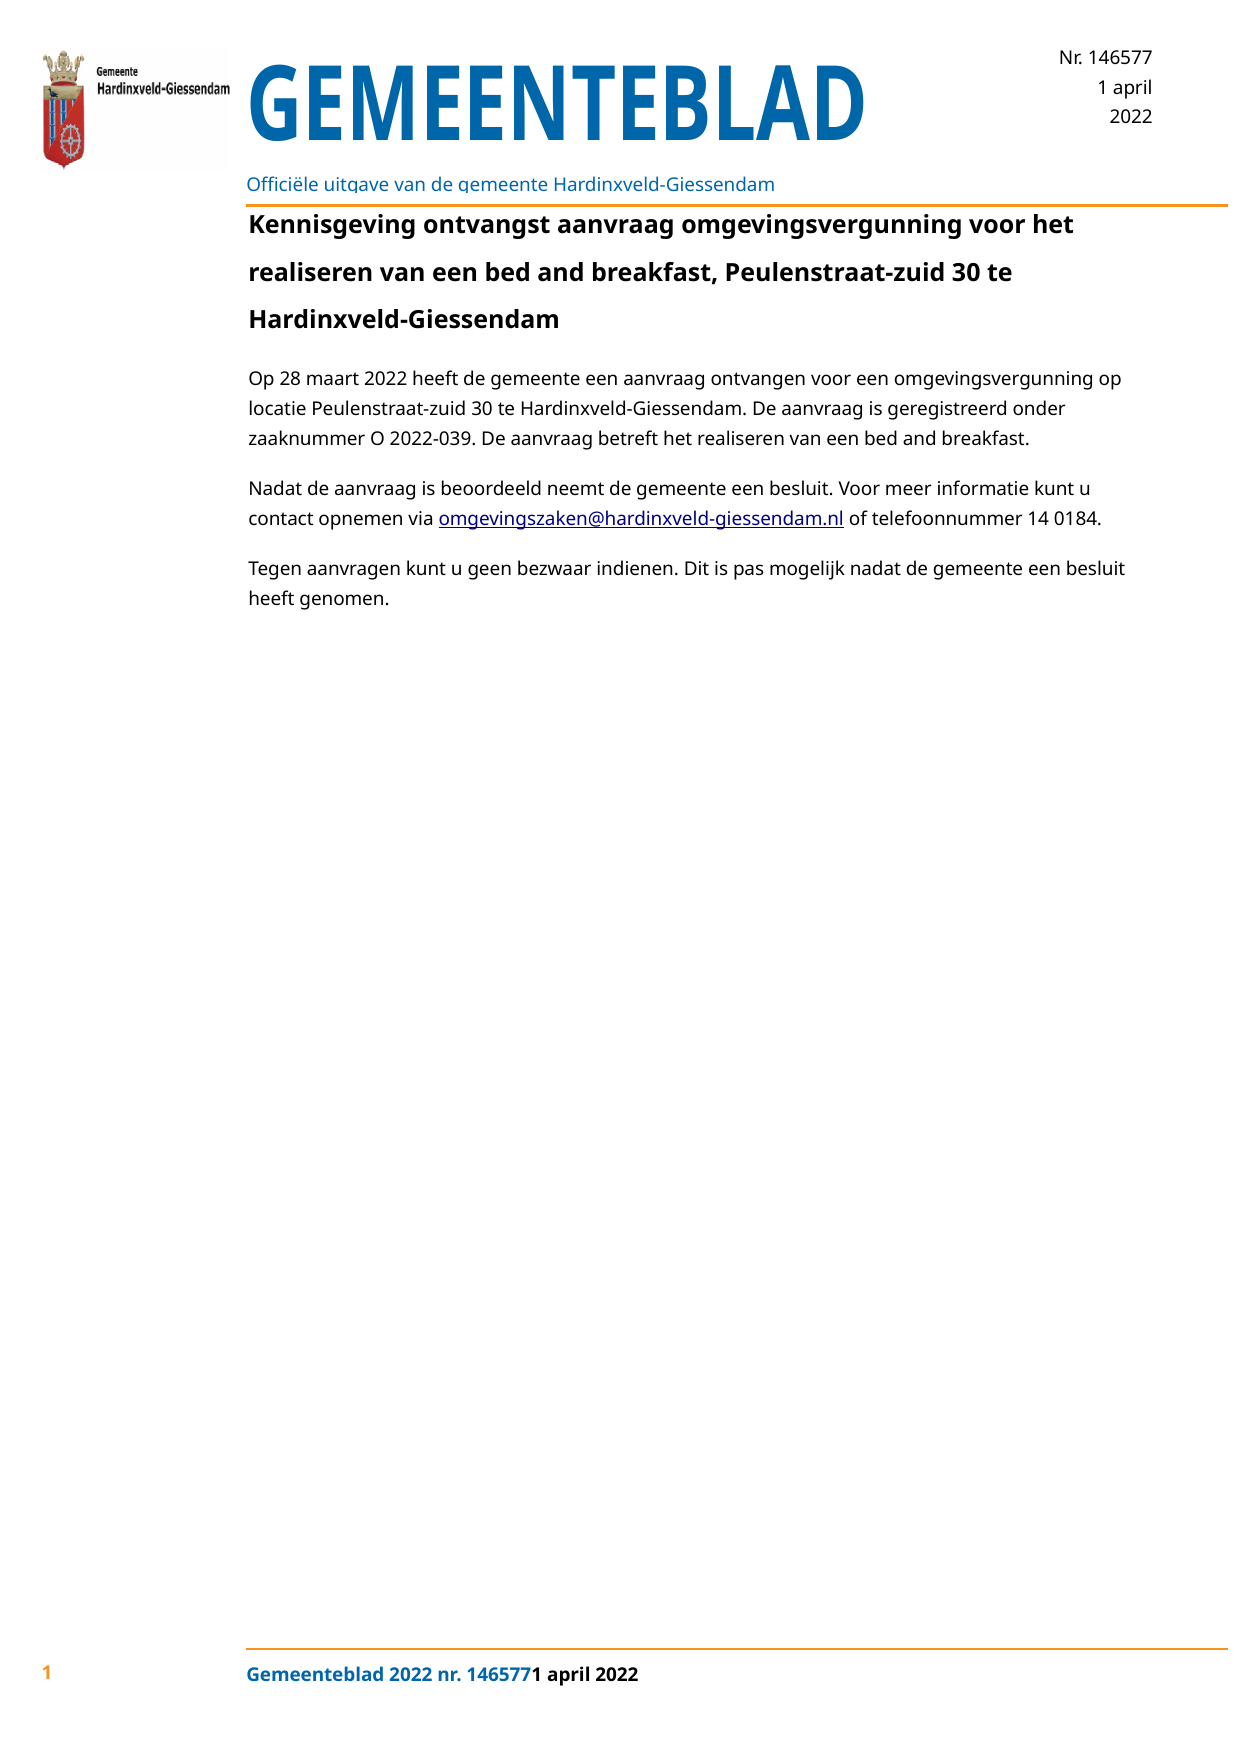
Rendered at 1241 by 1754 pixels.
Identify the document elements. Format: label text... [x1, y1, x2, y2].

text Op 28 maart 2022 heeft de gemeente een aanvraag ontvangen voor een omgevingsvergunning op locatie Peulenstraat-zuid 30 te Hardinxveld-Giessendam. De aanvraag is geregistreerd onder zaaknummer O 2022-039. De aanvraag betreft het realiseren van een bed and breakfast. [248, 366, 1152, 450]
text Kennisgeving ontvangst aanvraag omgevingsvergunning voor het realiseren van een bed and breakfast, Peulenstraat-zuid 30 te Hardinxveld-Giessendam [248, 207, 1152, 336]
picture [41, 47, 231, 172]
text Nadat de aanvraag is beoordeeld neemt de gemeente een besluit. Voor meer informatie kunt u contact opnemen via omgevingszaken@hardinxveld-giessendam.nl of telefoonnummer 14 0184. [248, 475, 1152, 530]
text Tegen aanvragen kunt u geen bezwaar indienen. Dit is pas mogelijk nadat de gemeente een besluit heeft genomen. [248, 555, 1152, 610]
